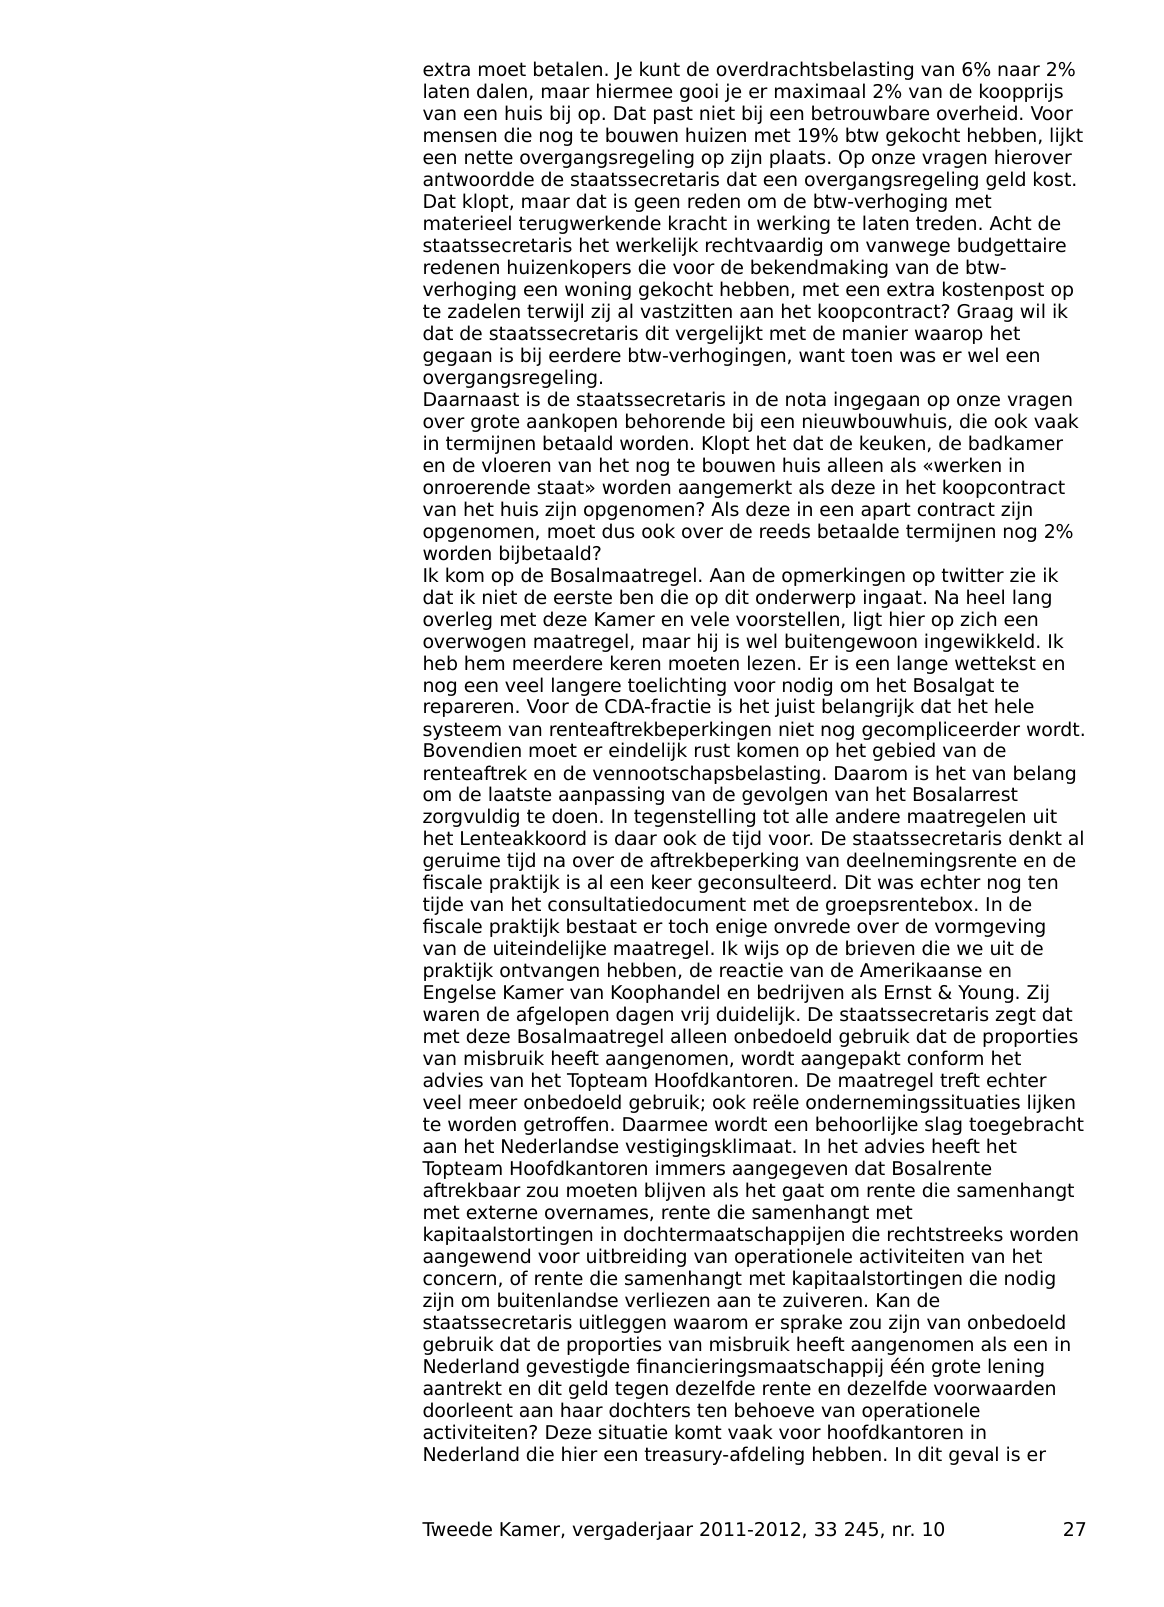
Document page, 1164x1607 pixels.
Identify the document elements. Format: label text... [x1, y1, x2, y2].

text Ik kom op de Bosalmaatregel. Aan de opmerkingen op twitter zie ik dat ik niet de eerste ben die op dit onderwerp ingaat. Na heel lang overleg met deze Kamer en vele voorstellen, ligt hier op zich een overwogen maatregel, maar hij is wel buitengewoon ingewikkeld. Ik heb hem meerdere keren moeten lezen. Er is een lange wettekst en nog een veel langere toelichting voor nodig om het Bosalgat te repareren. Voor de CDA-fractie is het juist belangrijk dat het hele systeem van renteaftrekbeperkingen niet nog gecompliceerder wordt. Bovendien moet er eindelijk rust komen op het gebied van de renteaftrek en de vennootschapsbelasting. Daarom is het van belang om de laatste aanpassing van de gevolgen van het Bosalarrest zorgvuldig te doen. In tegenstelling tot alle andere maatregelen uit het Lenteakkoord is daar ook de tijd voor. De staatssecretaris denkt al geruime tijd na over de aftrekbeperking van deelnemingsrente en de fiscale praktijk is al een keer geconsulteerd. Dit was echter nog ten tijde van het consultatiedocument met de groepsrentebox. In de fiscale praktijk bestaat er toch enige onvrede over de vormgeving van de uiteindelijke maatregel. Ik wijs op de brieven die we uit de praktijk ontvangen hebben, de reactie van de Amerikaanse en Engelse Kamer van Koophandel en bedrijven als Ernst & Young. Zij waren de afgelopen dagen vrij duidelijk. De staatssecretaris zegt dat met deze Bosalmaatregel alleen onbedoeld gebruik dat de proporties van misbruik heeft aangenomen, wordt aangepakt conform het advies van het Topteam Hoofdkantoren. De maatregel treft echter veel meer onbedoeld gebruik; ook reële ondernemingssituaties lijken te worden getroffen. Daarmee wordt een behoorlijke slag toegebracht aan het Nederlandse vestigingsklimaat. In het advies heeft het Topteam Hoofdkantoren immers aangegeven dat Bosalrente aftrekbaar zou moeten blijven als het gaat om rente die samenhangt met externe overnames, rente die samenhangt met kapitaalstortingen in dochtermaatschappijen die rechtstreeks worden aangewend voor uitbreiding van operationele activiteiten van het concern, of rente die samenhangt met kapitaalstortingen die nodig zijn om buitenlandse verliezen aan te zuiveren. Kan de staatssecretaris uitleggen waarom er sprake zou zijn van onbedoeld gebruik dat de proporties van misbruik heeft aangenomen als een in Nederland gevestigde financieringsmaatschappij één grote lening aantrekt en dit geld tegen dezelfde rente en dezelfde voorwaarden doorleent aan haar dochters ten behoeve van operationele activiteiten? Deze situatie komt vaak voor hoofdkantoren in Nederland die hier een treasury-afdeling hebben. In dit geval is er [422, 564, 1087, 1466]
text extra moet betalen. Je kunt de overdrachtsbelasting van 6% naar 2% laten dalen, maar hiermee gooi je er maximaal 2% van de koopprijs van een huis bij op. Dat past niet bij een betrouwbare overheid. Voor mensen die nog te bouwen huizen met 19% btw gekocht hebben, lijkt een nette overgangsregeling op zijn plaats. Op onze vragen hierover antwoordde de staatssecretaris dat een overgangsregeling geld kost. Dat klopt, maar dat is geen reden om de btw-verhoging met materieel terugwerkende kracht in werking te laten treden. Acht de staatssecretaris het werkelijk rechtvaardig om vanwege budgettaire redenen huizenkopers die voor de bekendmaking van de btw-verhoging een woning gekocht hebben, met een extra kostenpost op te zadelen terwijl zij al vastzitten aan het koopcontract? Graag wil ik dat de staatssecretaris dit vergelijkt met de manier waarop het gegaan is bij eerdere btw-verhogingen, want toen was er wel een overgangsregeling. [422, 59, 1087, 389]
text Daarnaast is de staatssecretaris in de nota ingegaan op onze vragen over grote aankopen behorende bij een nieuwbouwhuis, die ook vaak in termijnen betaald worden. Klopt het dat de keuken, de badkamer en de vloeren van het nog te bouwen huis alleen als «werken in onroerende staat» worden aangemerkt als deze in het koopcontract van het huis zijn opgenomen? Als deze in een apart contract zijn opgenomen, moet dus ook over de reeds betaalde termijnen nog 2% worden bijbetaald? [422, 389, 1087, 564]
